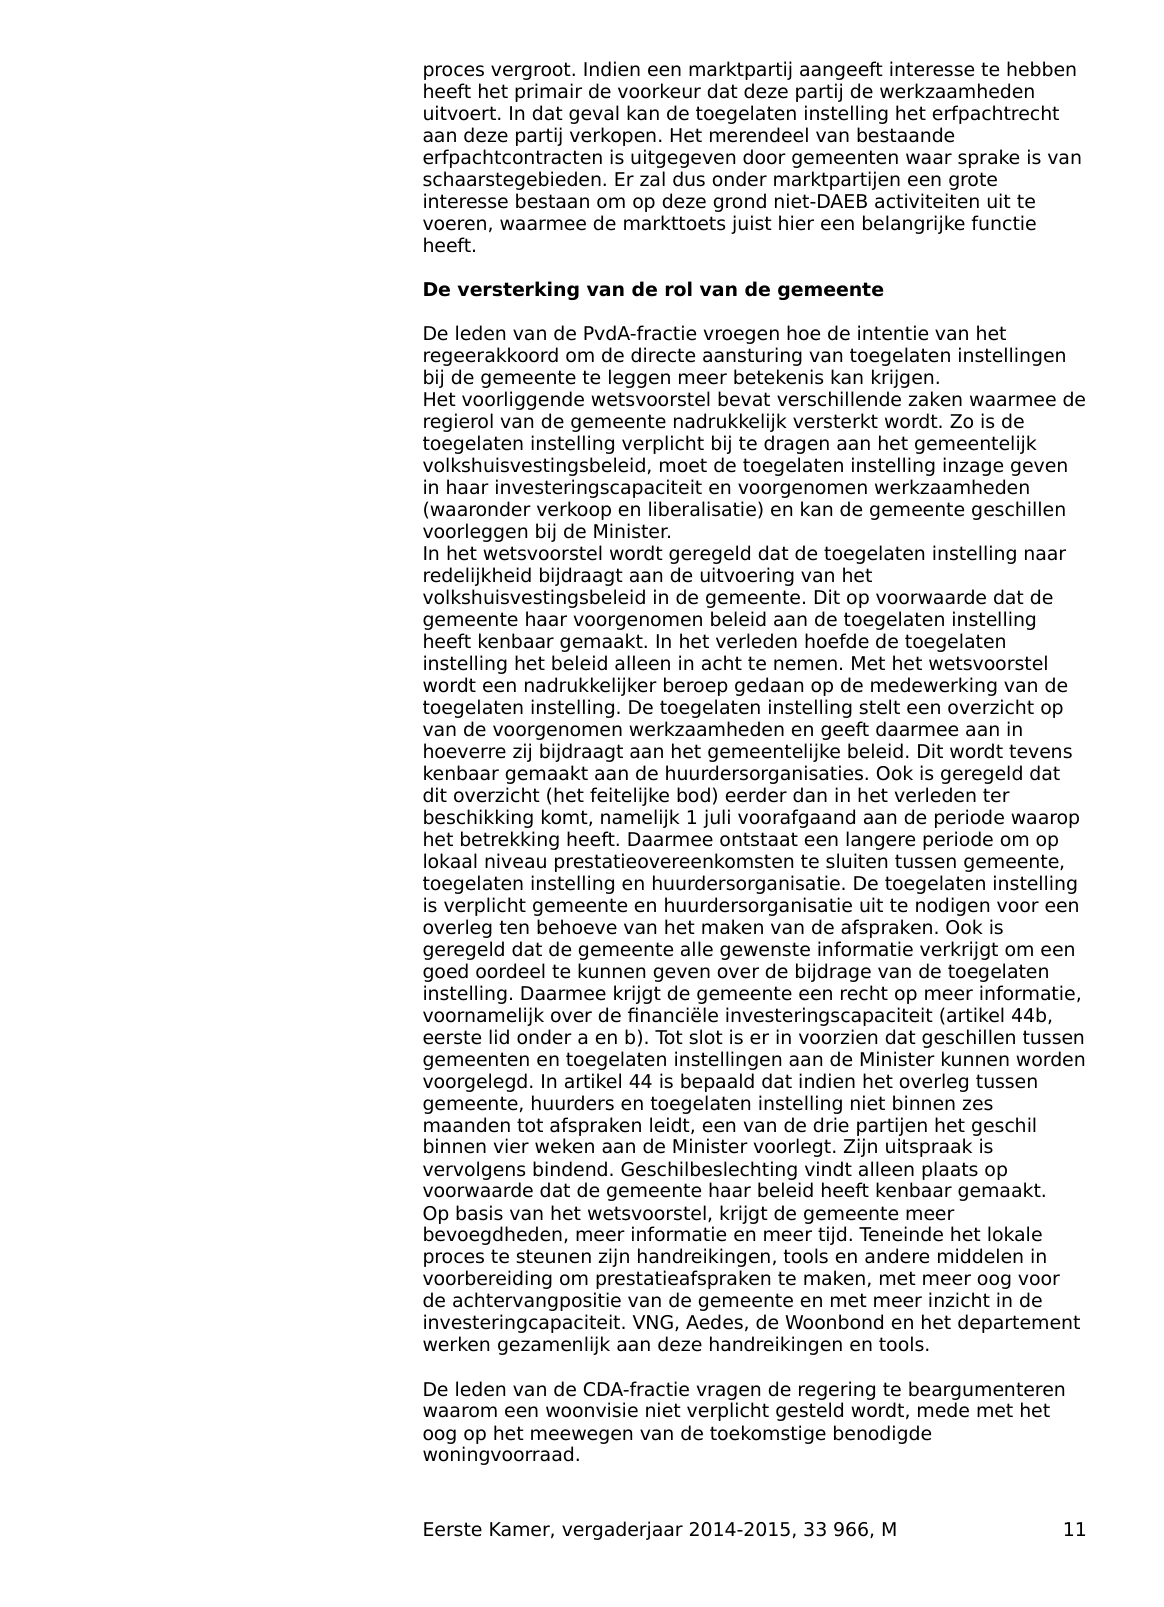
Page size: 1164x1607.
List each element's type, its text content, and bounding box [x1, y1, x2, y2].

text Op basis van het wetsvoorstel, krijgt de gemeente meer bevoegdheden, meer informatie en meer tijd. Teneinde het lokale proces te steunen zijn handreikingen, tools en andere middelen in voorbereiding om prestatieafspraken te maken, met meer oog voor de achtervangpositie van de gemeente en met meer inzicht in de investeringcapaciteit. VNG, Aedes, de Woonbond en het departement werken gezamenlijk aan deze handreikingen en tools. [422, 1202, 1087, 1356]
text In het wetsvoorstel wordt geregeld dat de toegelaten instelling naar redelijkheid bijdraagt aan de uitvoering van het volkshuisvestingsbeleid in de gemeente. Dit op voorwaarde dat de gemeente haar voorgenomen beleid aan de toegelaten instelling heeft kenbaar gemaakt. In het verleden hoefde de toegelaten instelling het beleid alleen in acht te nemen. Met het wetsvoorstel wordt een nadrukkelijker beroep gedaan op de medewerking van de toegelaten instelling. De toegelaten instelling stelt een overzicht op van de voorgenomen werkzaamheden en geeft daarmee aan in hoeverre zij bijdraagt aan het gemeentelijke beleid. Dit wordt tevens kenbaar gemaakt aan de huurdersorganisaties. Ook is geregeld dat dit overzicht (het feitelijke bod) eerder dan in het verleden ter beschikking komt, namelijk 1 juli voorafgaand aan de periode waarop het betrekking heeft. Daarmee ontstaat een langere periode om op lokaal niveau prestatieovereenkomsten te sluiten tussen gemeente, toegelaten instelling en huurdersorganisatie. De toegelaten instelling is verplicht gemeente en huurdersorganisatie uit te nodigen voor een overleg ten behoeve van het maken van de afspraken. Ook is geregeld dat de gemeente alle gewenste informatie verkrijgt om een goed oordeel te kunnen geven over de bijdrage van de toegelaten instelling. Daarmee krijgt de gemeente een recht op meer informatie, voornamelijk over de financiële investeringscapaciteit (artikel 44b, eerste lid onder a en b). Tot slot is er in voorzien dat geschillen tussen gemeenten en toegelaten instellingen aan de Minister kunnen worden voorgelegd. In artikel 44 is bepaald dat indien het overleg tussen gemeente, huurders en toegelaten instelling niet binnen zes maanden tot afspraken leidt, een van de drie partijen het geschil binnen vier weken aan de Minister voorlegt. Zijn uitspraak is vervolgens bindend. Geschilbeslechting vindt alleen plaats op voorwaarde dat de gemeente haar beleid heeft kenbaar gemaakt. [422, 543, 1087, 1202]
text Het voorliggende wetsvoorstel bevat verschillende zaken waarmee de regierol van de gemeente nadrukkelijk versterkt wordt. Zo is de toegelaten instelling verplicht bij te dragen aan het gemeentelijk volkshuisvestingsbeleid, moet de toegelaten instelling inzage geven in haar investeringscapaciteit en voorgenomen werkzaamheden (waaronder verkoop en liberalisatie) en kan de gemeente geschillen voorleggen bij de Minister. [422, 389, 1087, 543]
text De leden van de PvdA-fractie vroegen hoe de intentie van het regeerakkoord om de directe aansturing van toegelaten instellingen bij de gemeente te leggen meer betekenis kan krijgen. [422, 323, 1087, 389]
subtitle De versterking van de rol van de gemeente [422, 279, 1087, 301]
text De leden van de CDA-fractie vragen de regering te beargumenteren waarom een woonvisie niet verplicht gesteld wordt, mede met het oog op het meewegen van de toekomstige benodigde woningvoorraad. [422, 1378, 1087, 1466]
text proces vergroot. Indien een marktpartij aangeeft interesse te hebben heeft het primair de voorkeur dat deze partij de werkzaamheden uitvoert. In dat geval kan de toegelaten instelling het erfpachtrecht aan deze partij verkopen. Het merendeel van bestaande erfpachtcontracten is uitgegeven door gemeenten waar sprake is van schaarstegebieden. Er zal dus onder marktpartijen een grote interesse bestaan om op deze grond niet-DAEB activiteiten uit te voeren, waarmee de markttoets juist hier een belangrijke functie heeft. [422, 59, 1087, 257]
